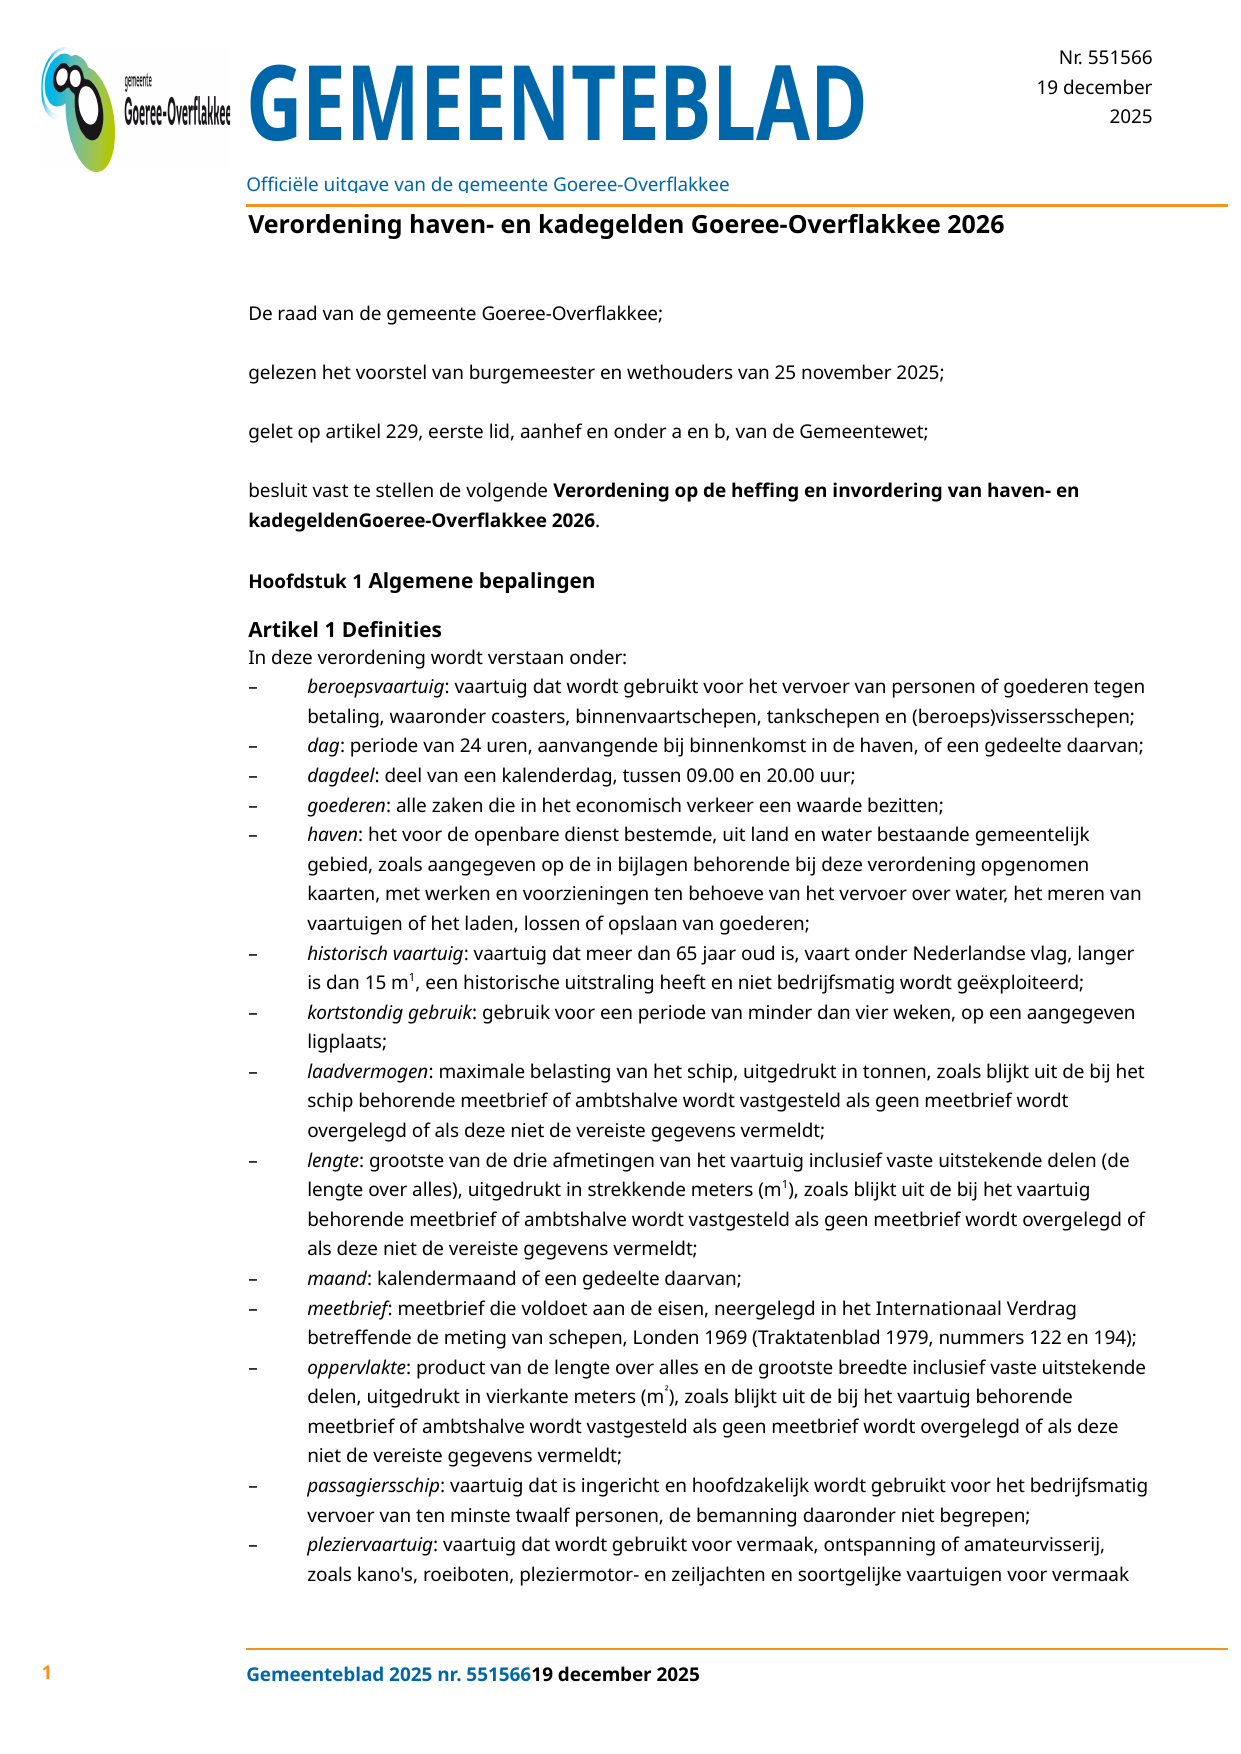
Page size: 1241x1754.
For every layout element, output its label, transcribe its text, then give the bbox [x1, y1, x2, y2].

list meetbrief: meetbrief die voldoet aan de eisen, neergelegd in het Internationaal Verdrag betreffende de meting van schepen, Londen 1969 (Traktatenblad 1979, nummers 122 en 194); [248, 1295, 1152, 1350]
list historisch vaartuig: vaartuig dat meer dan 65 jaar oud is, vaart onder Nederlandse vlag, langer is dan 15 m1, een historische uitstraling heeft en niet bedrijfsmatig wordt geëxploiteerd; [248, 940, 1152, 995]
list lengte: grootste van de drie afmetingen van het vaartuig inclusief vaste uitstekende delen (de lengte over alles), uitgedrukt in strekkende meters (m1), zoals blijkt uit de bij het vaartuig behorende meetbrief of ambtshalve wordt vastgesteld als geen meetbrief wordt overgelegd of als deze niet de vereiste gegevens vermeldt; [248, 1147, 1152, 1261]
picture [41, 47, 231, 172]
list kortstondig gebruik: gebruik voor een periode van minder dan vier weken, op een aangegeven ligplaats; [248, 999, 1152, 1054]
list oppervlakte: product van de lengte over alles en de grootste breedte inclusief vaste uitstekende delen, uitgedrukt in vierkante meters (m²), zoals blijkt uit de bij het vaartuig behorende meetbrief of ambtshalve wordt vastgesteld als geen meetbrief wordt overgelegd of als deze niet de vereiste gegevens vermeldt; [248, 1354, 1152, 1468]
text Verordening haven- en kadegelden Goeree-Overflakkee 2026 [248, 207, 1152, 241]
list maand: kalendermaand of een gedeelte daarvan; [248, 1265, 1152, 1291]
text Artikel 1 Definities [248, 615, 1152, 644]
list goederen: alle zaken die in het economisch verkeer een waarde bezitten; [248, 792, 1152, 817]
text Hoofdstuk 1 Algemene bepalingen [248, 566, 1152, 594]
list laadvermogen: maximale belasting van het schip, uitgedrukt in tonnen, zoals blijkt uit de bij het schip behorende meetbrief of ambtshalve wordt vastgesteld als geen meetbrief wordt overgelegd of als deze niet de vereiste gegevens vermeldt; [248, 1058, 1152, 1143]
list dag: periode van 24 uren, aanvangende bij binnenkomst in de haven, of een gedeelte daarvan; [248, 733, 1152, 758]
text gelezen het voorstel van burgemeester en wethouders van 25 november 2025; [248, 359, 1152, 385]
text In deze verordening wordt verstaan onder: [248, 644, 1152, 669]
text De raad van de gemeente Goeree-Overflakkee; [248, 300, 1152, 326]
text besluit vast te stellen de volgende Verordening op de heffing en invordering van haven- en kadegeldenGoeree-Overflakkee 2026. [248, 477, 1152, 533]
text gelet op artikel 229, eerste lid, aanhef en onder a en b, van de Gemeentewet; [248, 418, 1152, 444]
list beroepsvaartuig: vaartuig dat wordt gebruikt voor het vervoer van personen of goederen tegen betaling, waaronder coasters, binnenvaartschepen, tankschepen en (beroeps)vissersschepen; [248, 673, 1152, 729]
list dagdeel: deel van een kalenderdag, tussen 09.00 en 20.00 uur; [248, 762, 1152, 788]
list haven: het voor de openbare dienst bestemde, uit land en water bestaande gemeentelijk gebied, zoals aangegeven op de in bijlagen behorende bij deze verordening opgenomen kaarten, met werken en voorzieningen ten behoeve van het vervoer over water, het meren van vaartuigen of het laden, lossen of opslaan van goederen; [248, 821, 1152, 936]
list pleziervaartuig: vaartuig dat wordt gebruikt voor vermaak, ontspanning of amateurvisserij, zoals kano's, roeiboten, pleziermotor- en zeiljachten en soortgelijke vaartuigen voor vermaak [248, 1531, 1152, 1587]
list passagiersschip: vaartuig dat is ingericht en hoofdzakelijk wordt gebruikt voor het bedrijfsmatig vervoer van ten minste twaalf personen, de bemanning daaronder niet begrepen; [248, 1472, 1152, 1527]
